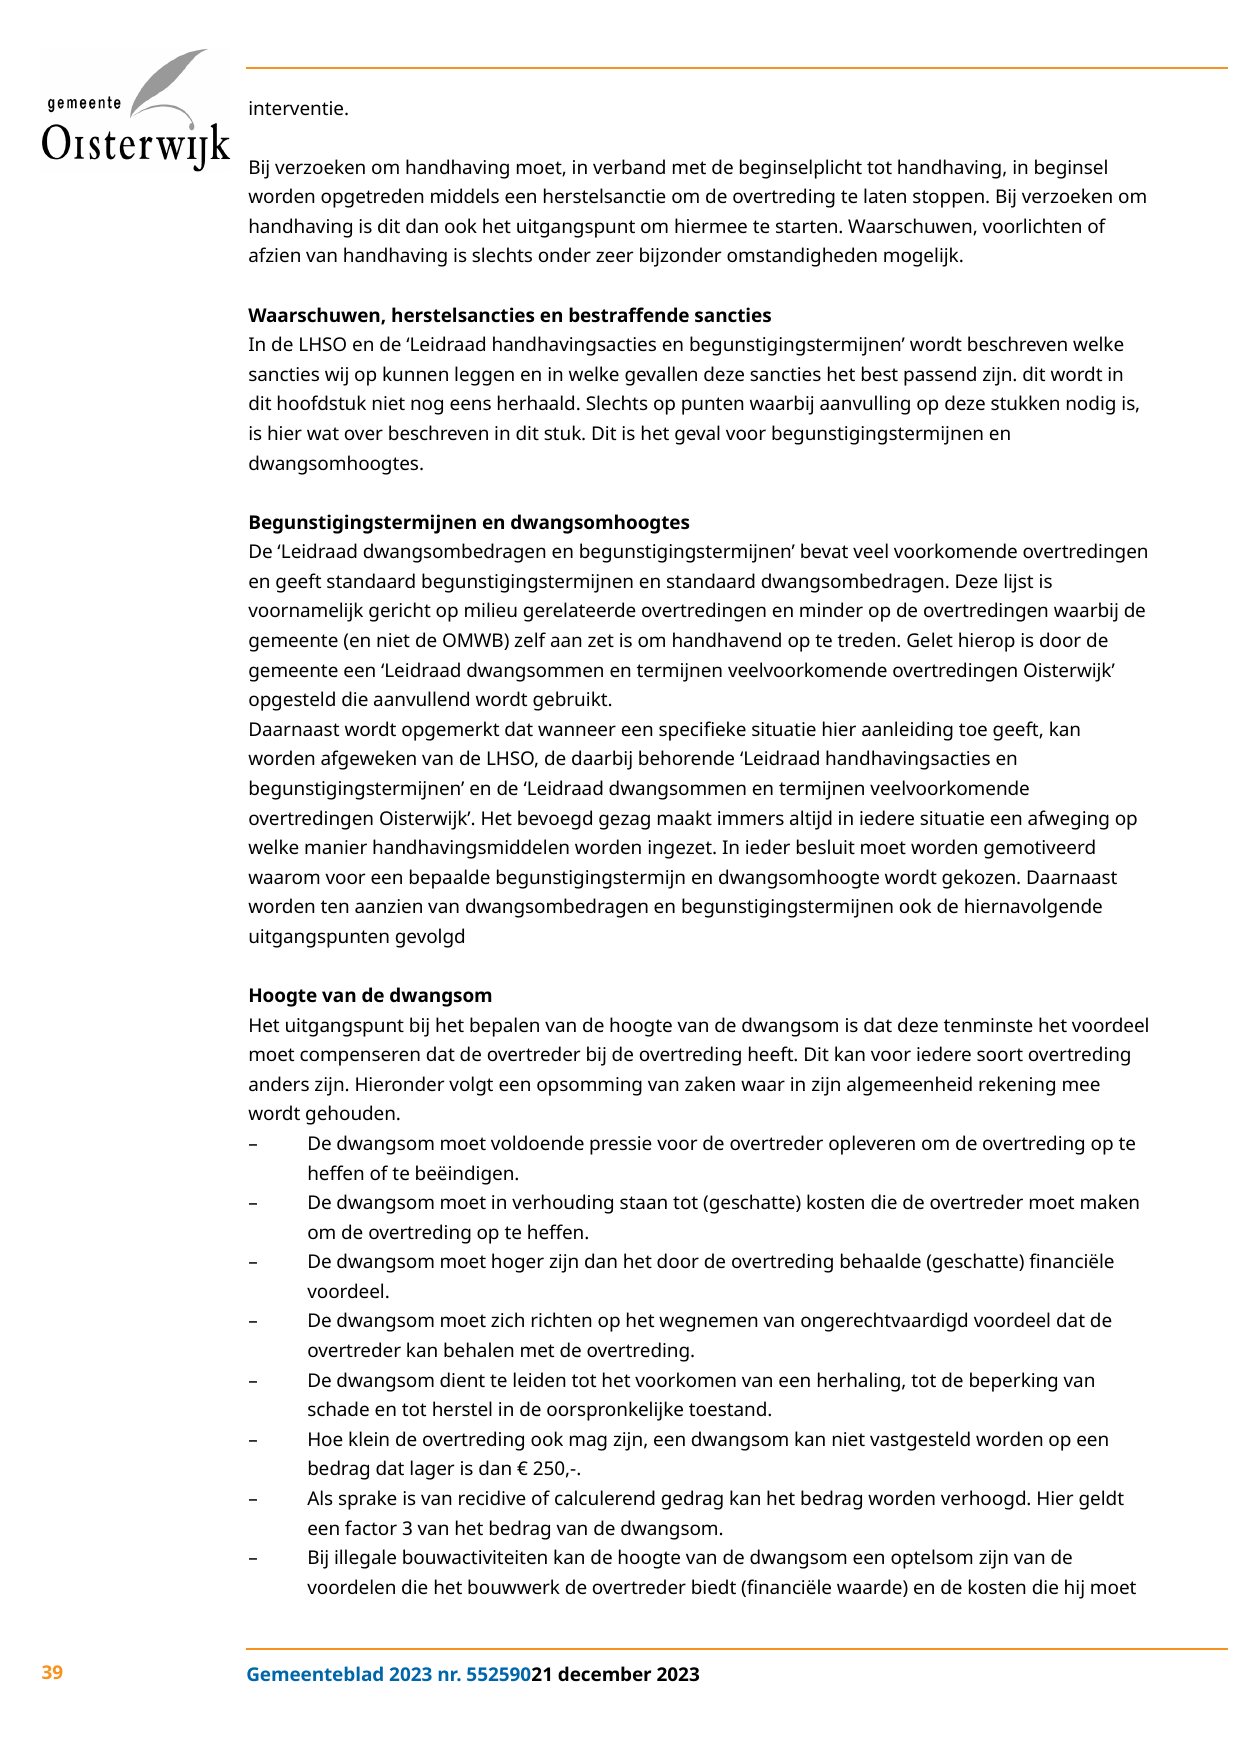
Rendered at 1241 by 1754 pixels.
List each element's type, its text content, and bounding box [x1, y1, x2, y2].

list De dwangsom dient te leiden tot het voorkomen van een herhaling, tot de beperking van schade en tot herstel in de oorspronkelijke toestand. [248, 1367, 1152, 1422]
text Bij verzoeken om handhaving moet, in verband met de beginselplicht tot handhaving, in beginsel worden opgetreden middels een herstelsanctie om de overtreding te laten stoppen. Bij verzoeken om handhaving is dit dan ook het uitgangspunt om hiermee te starten. Waarschuwen, voorlichten of afzien van handhaving is slechts onder zeer bijzonder omstandigheden mogelijk. [248, 154, 1152, 268]
list De dwangsom moet voldoende pressie voor de overtreder opleveren om de overtreding op te heffen of te beëindigen. [248, 1130, 1152, 1186]
list Als sprake is van recidive of calculerend gedrag kan het bedrag worden verhoogd. Hier geldt een factor 3 van het bedrag van de dwangsom. [248, 1485, 1152, 1541]
list De dwangsom moet zich richten op het wegnemen van ongerechtvaardigd voordeel dat de overtreder kan behalen met de overtreding. [248, 1308, 1152, 1363]
text De ‘Leidraad dwangsombedragen en begunstigingstermijnen’ bevat veel voorkomende overtredingen en geeft standaard begunstigingstermijnen en standaard dwangsombedragen. Deze lijst is voornamelijk gericht op milieu gerelateerde overtredingen en minder op de overtredingen waarbij de gemeente (en niet de OMWB) zelf aan zet is om handhavend op te treden. Gelet hierop is door de gemeente een ‘Leidraad dwangsommen en termijnen veelvoorkomende overtredingen Oisterwijk’ opgesteld die aanvullend wordt gebruikt. [248, 538, 1152, 712]
list De dwangsom moet hoger zijn dan het door de overtreding behaalde (geschatte) financiële voordeel. [248, 1248, 1152, 1304]
text In de LHSO en de ‘Leidraad handhavingsacties en begunstigingstermijnen’ wordt beschreven welke sancties wij op kunnen leggen en in welke gevallen deze sancties het best passend zijn. dit wordt in dit hoofdstuk niet nog eens herhaald. Slechts op punten waarbij aanvulling op deze stukken nodig is, is hier wat over beschreven in dit stuk. Dit is het geval voor begunstigingstermijnen en dwangsomhoogtes. [248, 331, 1152, 476]
text Hoogte van de dwangsom [248, 982, 1152, 1008]
text Begunstigingstermijnen en dwangsomhoogtes [248, 509, 1152, 535]
text Het uitgangspunt bij het bepalen van de hoogte van de dwangsom is dat deze tenminste het voordeel moet compenseren dat de overtreder bij de overtreding heeft. Dit kan voor iedere soort overtreding anders zijn. Hieronder volgt een opsomming van zaken waar in zijn algemeenheid rekening mee wordt gehouden. [248, 1012, 1152, 1126]
list Bij illegale bouwactiviteiten kan de hoogte van de dwangsom een optelsom zijn van de voordelen die het bouwwerk de overtreder biedt (financiële waarde) en de kosten die hij moet [248, 1544, 1152, 1600]
picture [41, 47, 231, 172]
text interventie. [248, 95, 1152, 121]
list De dwangsom moet in verhouding staan tot (geschatte) kosten die de overtreder moet maken om de overtreding op te heffen. [248, 1189, 1152, 1245]
text Waarschuwen, herstelsancties en bestraffende sancties [248, 302, 1152, 328]
list Hoe klein de overtreding ook mag zijn, een dwangsom kan niet vastgesteld worden op een bedrag dat lager is dan € 250,-. [248, 1426, 1152, 1481]
text Daarnaast wordt opgemerkt dat wanneer een specifieke situatie hier aanleiding toe geeft, kan worden afgeweken van de LHSO, de daarbij behorende ‘Leidraad handhavingsacties en begunstigingstermijnen’ en de ‘Leidraad dwangsommen en termijnen veelvoorkomende overtredingen Oisterwijk’. Het bevoegd gezag maakt immers altijd in iedere situatie een afweging op welke manier handhavingsmiddelen worden ingezet. In ieder besluit moet worden gemotiveerd waarom voor een bepaalde begunstigingstermijn en dwangsomhoogte wordt gekozen. Daarnaast worden ten aanzien van dwangsombedragen en begunstigingstermijnen ook de hiernavolgende uitgangspunten gevolgd [248, 716, 1152, 949]
